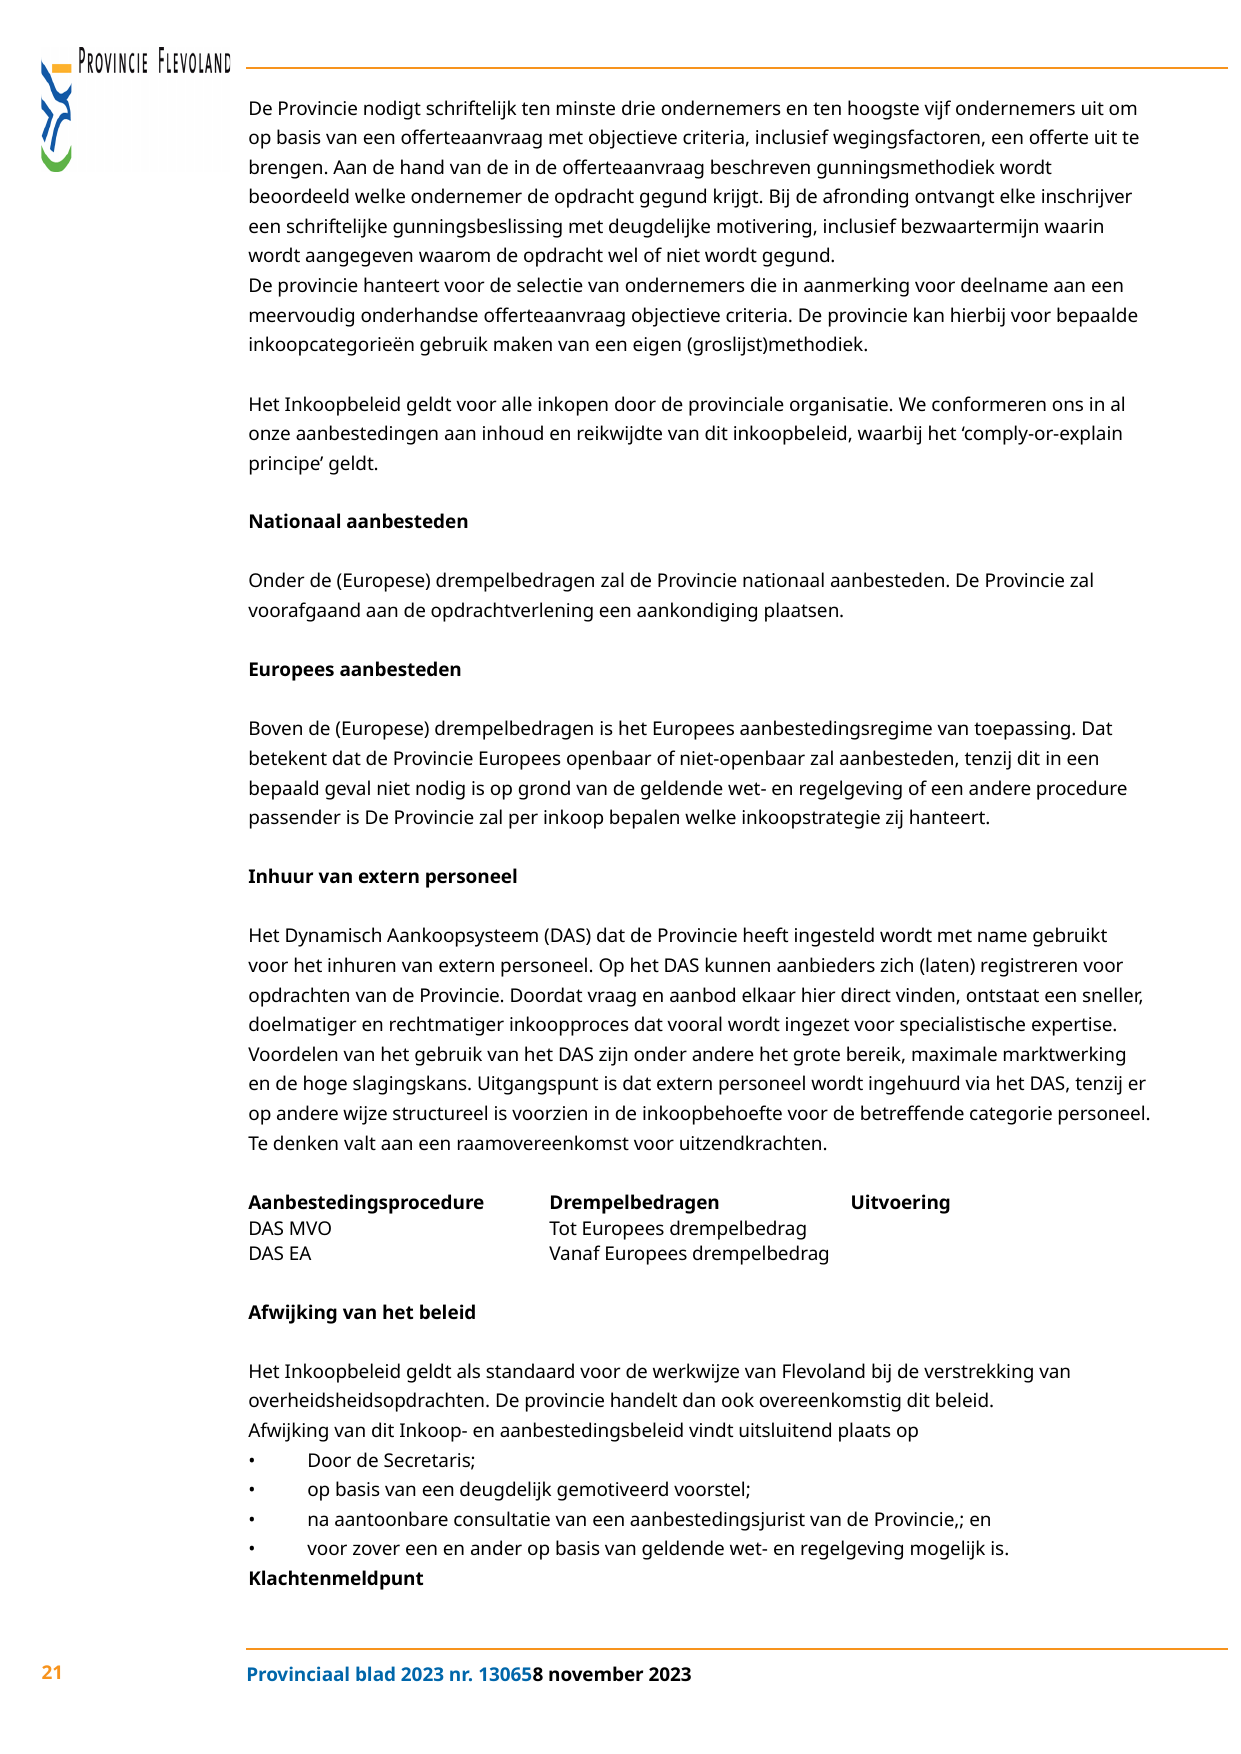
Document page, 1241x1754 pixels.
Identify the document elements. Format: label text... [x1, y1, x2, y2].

text Het Inkoopbeleid geldt als standaard voor de werkwijze van Flevoland bij de verstrekking van overheidsheidsopdrachten. De provincie handelt dan ook overeenkomstig dit beleid. [248, 1358, 1152, 1413]
list na aantoonbare consultatie van een aanbestedingsjurist van de Provincie,; en [248, 1506, 1152, 1532]
list op basis van een deugdelijk gemotiveerd voorstel; [248, 1476, 1152, 1502]
list voor zover een en ander op basis van geldende wet- en regelgeving mogelijk is. [248, 1536, 1152, 1561]
text Afwijking van dit Inkoop- en aanbestedingsbeleid vindt uitsluitend plaats op [248, 1417, 1152, 1443]
text Boven de (Europese) drempelbedragen is het Europees aanbestedingsregime van toepassing. Dat betekent dat de Provincie Europees openbaar of niet-openbaar zal aanbesteden, tenzij dit in een bepaald geval niet nodig is op grond van de geldende wet- en regelgeving of een andere procedure passender is De Provincie zal per inkoop bepalen welke inkoopstrategie zij hanteert. [248, 716, 1152, 830]
text Europees aanbesteden [248, 656, 1152, 682]
table_cell Tot Europees drempelbedrag [549, 1215, 850, 1240]
text Onder de (Europese) drempelbedragen zal de Provincie nationaal aanbesteden. De Provincie zal voorafgaand aan de opdrachtverlening een aankondiging plaatsen. [248, 568, 1152, 623]
picture [41, 47, 231, 172]
table_header Het Inkoopbeleid geldt voor alle inkopen door de provinciale organisatie. We conformeren ons in al onze aanbestedingen aan inhoud en reikwijdte van dit inkoopbeleid, waarbij het ‘comply-or-explain principe’ geldt. [248, 391, 1152, 476]
table_cell [850, 1215, 1152, 1240]
table_header Uitvoering [850, 1189, 1152, 1215]
table_header Aanbestedingsprocedure [248, 1189, 549, 1215]
text Klachtenmeldpunt [248, 1565, 1152, 1591]
text Het Dynamisch Aankoopsysteem (DAS) dat de Provincie heeft ingesteld wordt met name gebruikt voor het inhuren van extern personeel. Op het DAS kunnen aanbieders zich (laten) registreren voor opdrachten van de Provincie. Doordat vraag en aanbod elkaar hier direct vinden, ontstaat een sneller, doelmatiger en rechtmatiger inkoopproces dat vooral wordt ingezet voor specialistische expertise. Voordelen van het gebruik van het DAS zijn onder andere het grote bereik, maximale marktwerking en de hoge slagingskans. Uitgangspunt is dat extern personeel wordt ingehuurd via het DAS, tenzij er op andere wijze structureel is voorzien in de inkoopbehoefte voor de betreffende categorie personeel. Te denken valt aan een raamovereenkomst voor uitzendkrachten. [248, 923, 1152, 1155]
table_cell [850, 1240, 1152, 1266]
text Nationaal aanbesteden [248, 508, 1152, 534]
table_header Drempelbedragen [549, 1189, 850, 1215]
text Inhuur van extern personeel [248, 863, 1152, 889]
text De provincie hanteert voor de selectie van ondernemers die in aanmerking voor deelname aan een meervoudig onderhandse offerteaanvraag objectieve criteria. De provincie kan hierbij voor bepaalde inkoopcategorieën gebruik maken van een eigen (groslijst)methodiek. [248, 272, 1152, 357]
table_cell Vanaf Europees drempelbedrag [549, 1240, 850, 1266]
list Door de Secretaris; [248, 1447, 1152, 1473]
table_cell DAS MVO [248, 1215, 549, 1240]
text De Provincie nodigt schriftelijk ten minste drie ondernemers en ten hoogste vijf ondernemers uit om op basis van een offerteaanvraag met objectieve criteria, inclusief wegingsfactoren, een offerte uit te brengen. Aan de hand van de in de offerteaanvraag beschreven gunningsmethodiek wordt beoordeeld welke ondernemer de opdracht gegund krijgt. Bij de afronding ontvangt elke inschrijver een schriftelijke gunningsbeslissing met deugdelijke motivering, inclusief bezwaartermijn waarin wordt aangegeven waarom de opdracht wel of niet wordt gegund. [248, 95, 1152, 268]
table_cell DAS EA [248, 1240, 549, 1266]
text Afwijking van het beleid [248, 1299, 1152, 1325]
